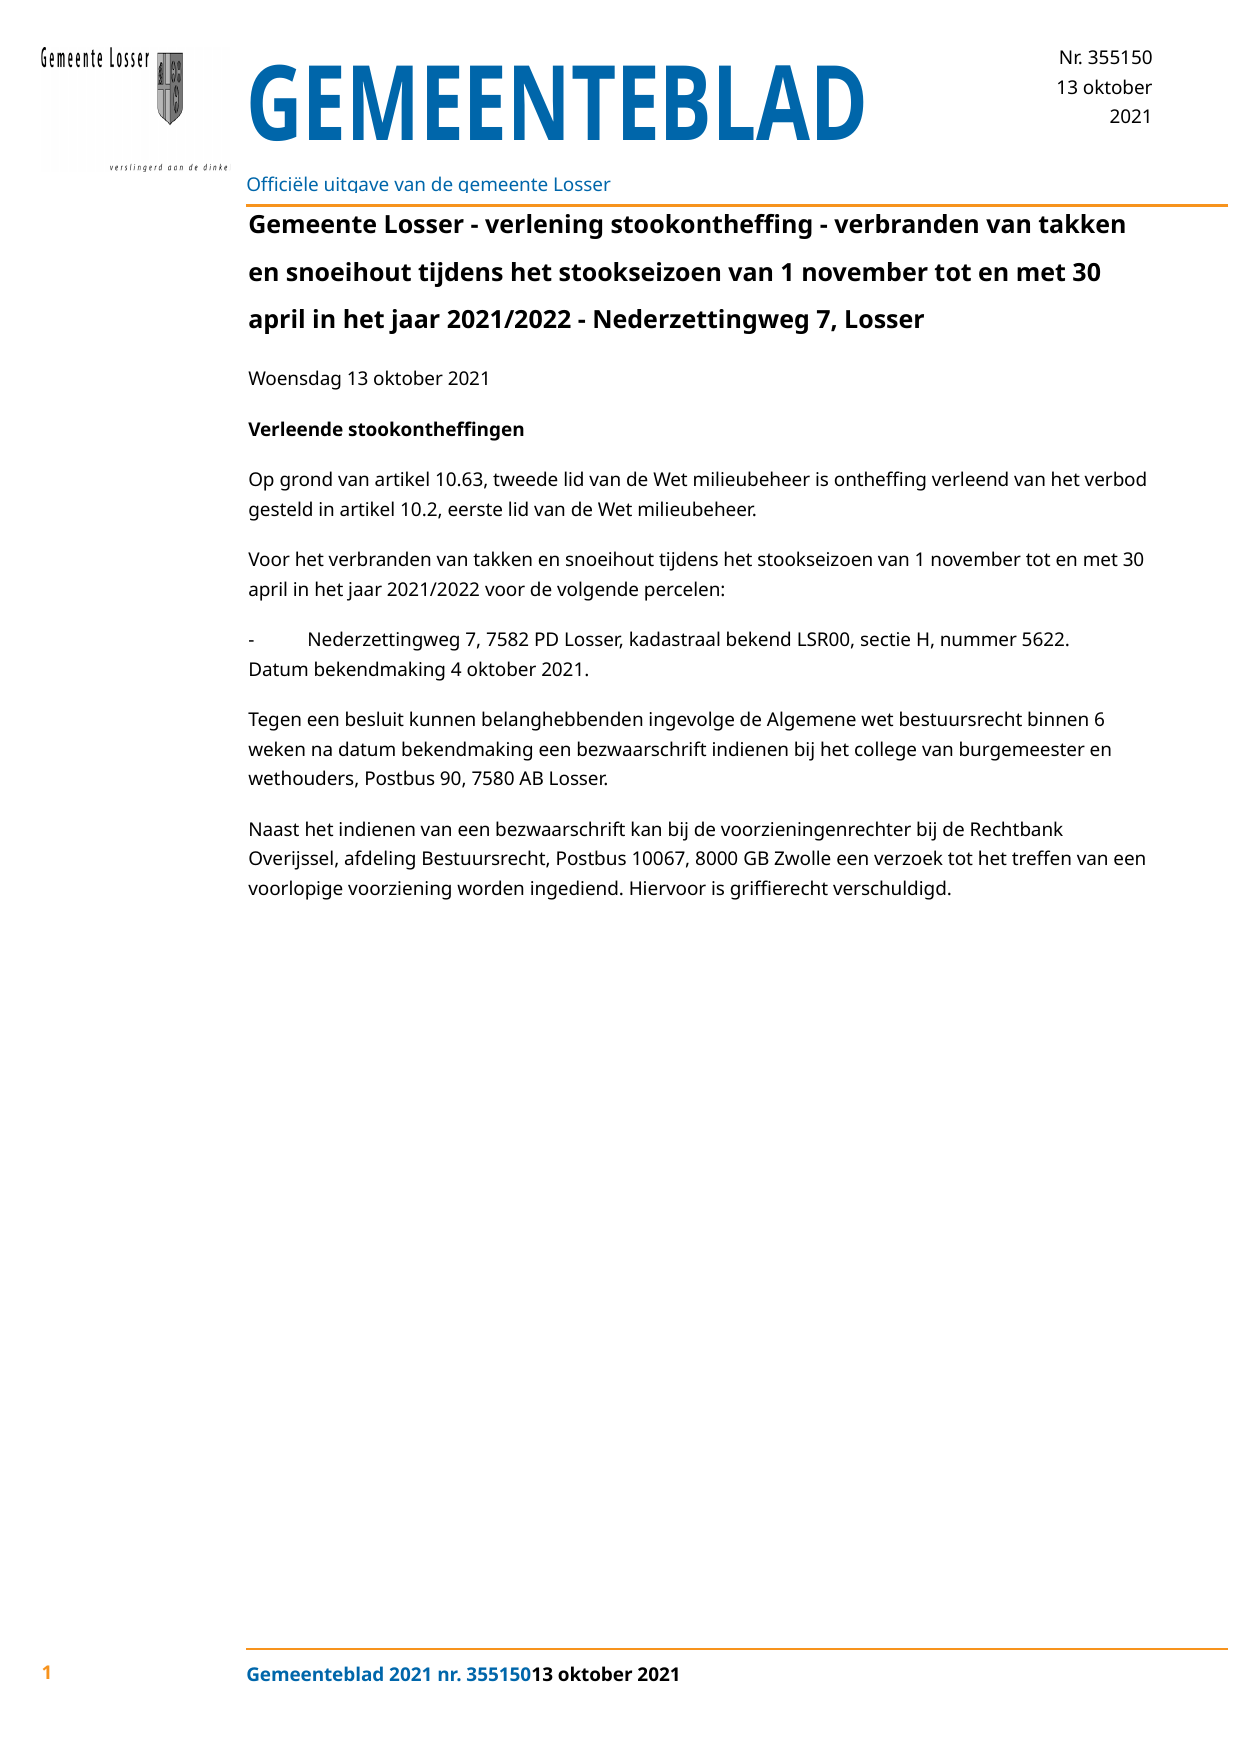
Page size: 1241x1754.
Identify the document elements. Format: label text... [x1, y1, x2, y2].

text Verleende stookontheffingen [248, 416, 1152, 442]
list Nederzettingweg 7, 7582 PD Losser, kadastraal bekend LSR00, sectie H, nummer 5622. [248, 626, 1152, 652]
text Naast het indienen van een bezwaarschrift kan bij de voorzieningenrechter bij de Rechtbank Overijssel, afdeling Bestuursrecht, Postbus 10067, 8000 GB Zwolle een verzoek tot het treffen van een voorlopige voorziening worden ingediend. Hiervoor is griffierecht verschuldigd. [248, 816, 1152, 901]
text Voor het verbranden van takken en snoeihout tijdens het stookseizoen van 1 november tot en met 30 april in het jaar 2021/2022 voor de volgende percelen: [248, 546, 1152, 602]
text Woensdag 13 oktober 2021 [248, 366, 1152, 391]
text Op grond van artikel 10.63, tweede lid van de Wet milieubeheer is ontheffing verleend van het verbod gesteld in artikel 10.2, eerste lid van de Wet milieubeheer. [248, 466, 1152, 522]
text Gemeente Losser - verlening stookontheffing - verbranden van takken en snoeihout tijdens het stookseizoen van 1 november tot en met 30 april in het jaar 2021/2022 - Nederzettingweg 7, Losser [248, 207, 1152, 336]
text Tegen een besluit kunnen belanghebbenden ingevolge de Algemene wet bestuursrecht binnen 6 weken na datum bekendmaking een bezwaarschrift indienen bij het college van burgemeester en wethouders, Postbus 90, 7580 AB Losser. [248, 706, 1152, 791]
picture [41, 47, 231, 172]
text Datum bekendmaking 4 oktober 2021. [248, 656, 1152, 682]
